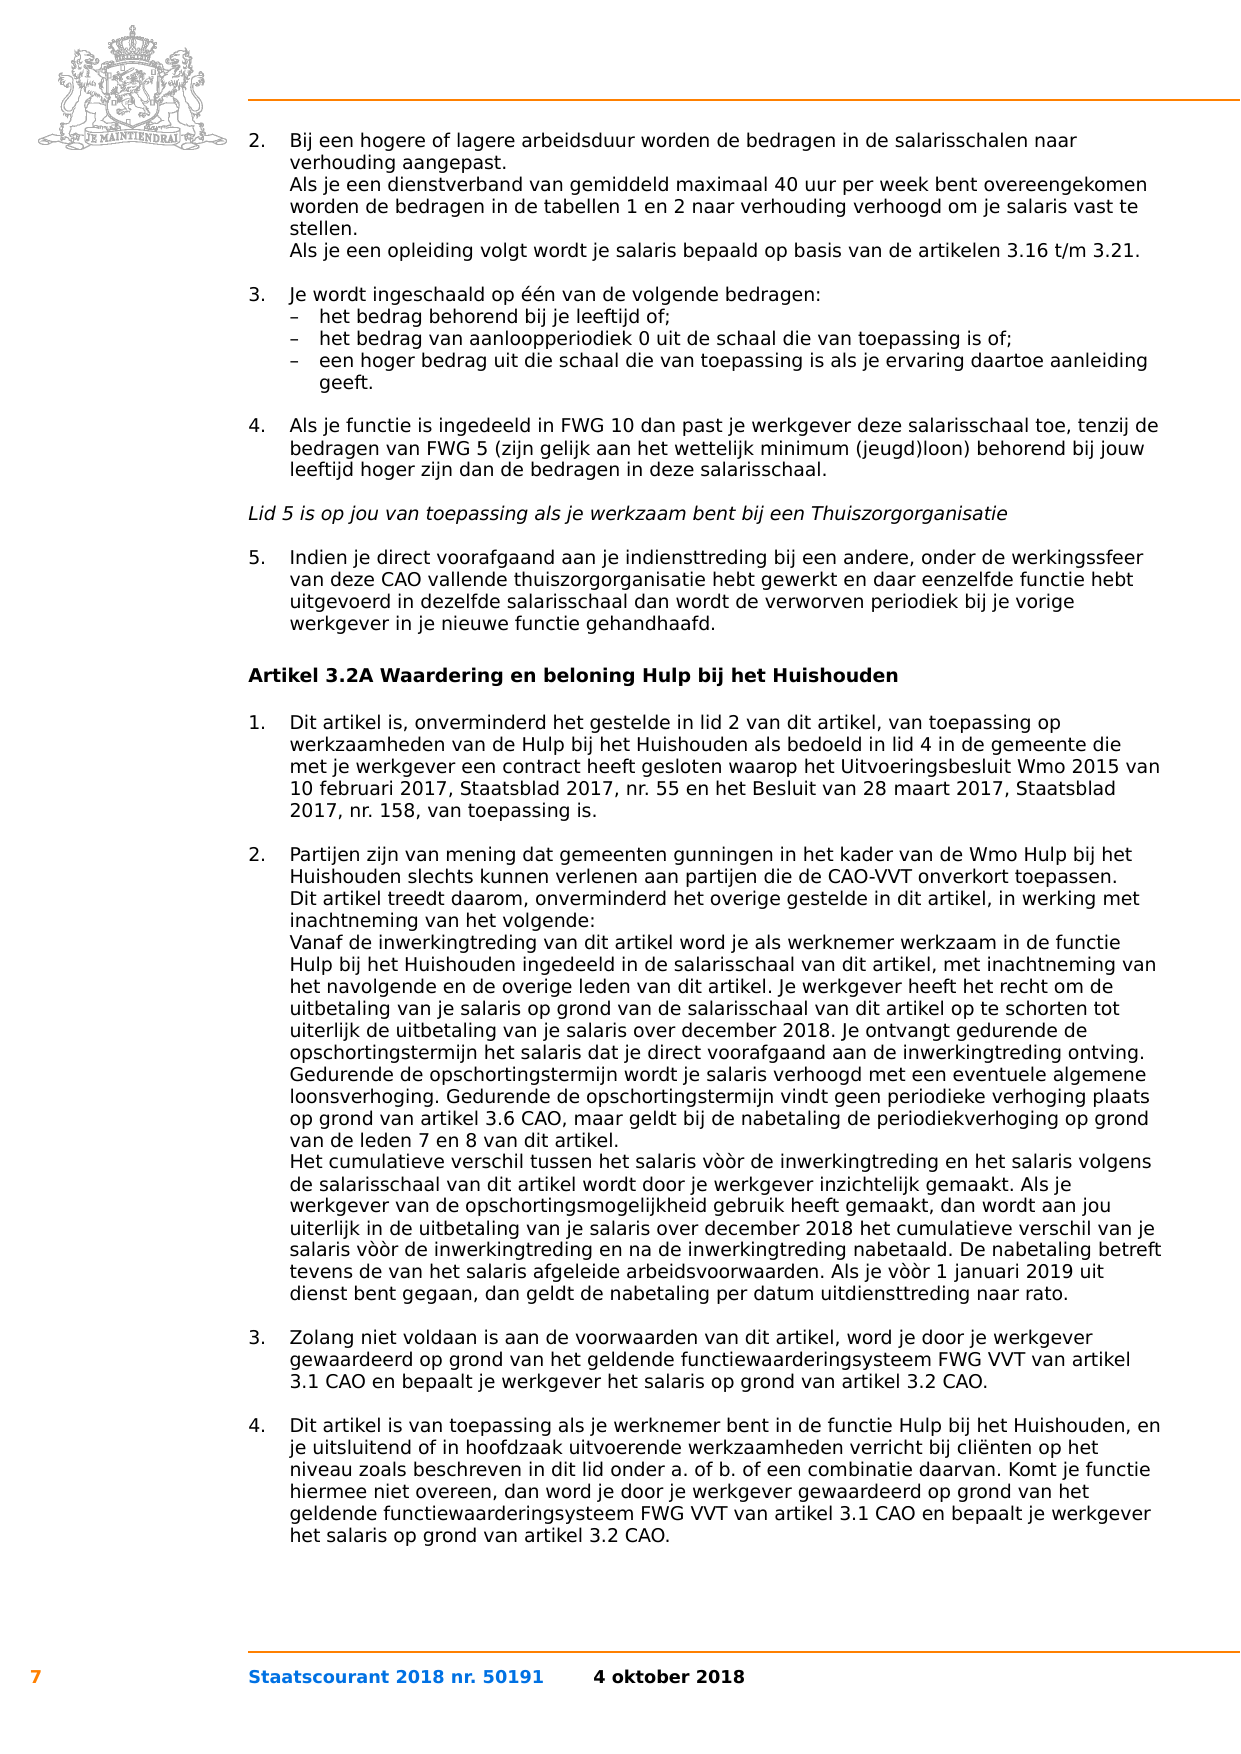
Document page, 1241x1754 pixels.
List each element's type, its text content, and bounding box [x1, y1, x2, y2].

text 5. Indien je direct voorafgaand aan je indiensttreding bij een andere, onder de werkingssfeer van deze CAO vallende thuiszorgorganisatie hebt gewerkt en daar eenzelfde functie hebt uitgevoerd in dezelfde salarisschaal dan wordt de verworven periodiek bij je vorige werkgever in je nieuwe functie gehandhaafd. [248, 547, 1163, 635]
text 3. Je wordt ingeschaald op één van de volgende bedragen: [248, 284, 1163, 306]
text – een hoger bedrag uit die schaal die van toepassing is als je ervaring daartoe aanleiding geeft. [289, 349, 1163, 393]
text Als je een opleiding volgt wordt je salaris bepaald op basis van de artikelen 3.16 t/m 3.21. [289, 240, 1163, 262]
text – het bedrag van aanloopperiodiek 0 uit de schaal die van toepassing is of; [289, 328, 1163, 349]
text Dit artikel treedt daarom, onverminderd het overige gestelde in dit artikel, in werking met inachtneming van het volgende: [289, 888, 1163, 932]
text Vanaf de inwerkingtreding van dit artikel word je als werknemer werkzaam in de functie Hulp bij het Huishouden ingedeeld in de salarisschaal van dit artikel, met inachtneming van het navolgende en de overige leden van dit artikel. Je werkgever heeft het recht om de uitbetaling van je salaris op grond van de salarisschaal van dit artikel op te schorten tot uiterlijk de uitbetaling van je salaris over december 2018. Je ontvangt gedurende de opschortingstermijn het salaris dat je direct voorafgaand aan de inwerkingtreding ontving. [289, 932, 1163, 1063]
text 2. Partijen zijn van mening dat gemeenten gunningen in het kader van de Wmo Hulp bij het Huishouden slechts kunnen verlenen aan partijen die de CAO-VVT onverkort toepassen. [248, 844, 1163, 888]
text 2. Bij een hogere of lagere arbeidsduur worden de bedragen in de salarisschalen naar verhouding aangepast. [248, 130, 1163, 174]
text Het cumulatieve verschil tussen het salaris vòòr de inwerkingtreding en het salaris volgens de salarisschaal van dit artikel wordt door je werkgever inzichtelijk gemaakt. Als je werkgever van de opschortingsmogelijkheid gebruik heeft gemaakt, dan wordt aan jou uiterlijk in de uitbetaling van je salaris over december 2018 het cumulatieve verschil van je salaris vòòr de inwerkingtreding en na de inwerkingtreding nabetaald. De nabetaling betreft tevens de van het salaris afgeleide arbeidsvoorwaarden. Als je vòòr 1 januari 2019 uit dienst bent gegaan, dan geldt de nabetaling per datum uitdiensttreding naar rato. [289, 1151, 1163, 1305]
text Gedurende de opschortingstermijn wordt je salaris verhoogd met een eventuele algemene loonsverhoging. Gedurende de opschortingstermijn vindt geen periodieke verhoging plaats op grond van artikel 3.6 CAO, maar geldt bij de nabetaling de periodiekverhoging op grond van de leden 7 en 8 van dit artikel. [289, 1063, 1163, 1151]
text 4. Als je functie is ingedeeld in FWG 10 dan past je werkgever deze salarisschaal toe, tenzij de bedragen van FWG 5 (zijn gelijk aan het wettelijk minimum (jeugd)loon) behorend bij jouw leeftijd hoger zijn dan de bedragen in deze salarisschaal. [248, 415, 1163, 481]
picture [38, 25, 227, 150]
text 1. Dit artikel is, onverminderd het gestelde in lid 2 van dit artikel, van toepassing op werkzaamheden van de Hulp bij het Huishouden als bedoeld in lid 4 in de gemeente die met je werkgever een contract heeft gesloten waarop het Uitvoeringsbesluit Wmo 2015 van 10 februari 2017, Staatsblad 2017, nr. 55 en het Besluit van 28 maart 2017, Staatsblad 2017, nr. 158, van toepassing is. [248, 712, 1163, 822]
text – het bedrag behorend bij je leeftijd of; [289, 306, 1163, 328]
text Als je een dienstverband van gemiddeld maximaal 40 uur per week bent overeengekomen worden de bedragen in de tabellen 1 en 2 naar verhouding verhoogd om je salaris vast te stellen. [289, 174, 1163, 240]
text 4. Dit artikel is van toepassing als je werknemer bent in de functie Hulp bij het Huishouden, en je uitsluitend of in hoofdzaak uitvoerende werkzaamheden verricht bij cliënten op het niveau zoals beschreven in dit lid onder a. of b. of een combinatie daarvan. Komt je functie hiermee niet overeen, dan word je door je werkgever gewaardeerd op grond van het geldende functiewaarderingsysteem FWG VVT van artikel 3.1 CAO en bepaalt je werkgever het salaris op grond van artikel 3.2 CAO. [248, 1415, 1163, 1547]
subtitle Artikel 3.2A Waardering en beloning Hulp bij het Huishouden [248, 665, 1163, 687]
text 3. Zolang niet voldaan is aan de voorwaarden van dit artikel, word je door je werkgever gewaardeerd op grond van het geldende functiewaarderingsysteem FWG VVT van artikel 3.1 CAO en bepaalt je werkgever het salaris op grond van artikel 3.2 CAO. [248, 1327, 1163, 1393]
subtitle Lid 5 is op jou van toepassing als je werkzaam bent bij een Thuiszorgorganisatie [248, 503, 1163, 525]
